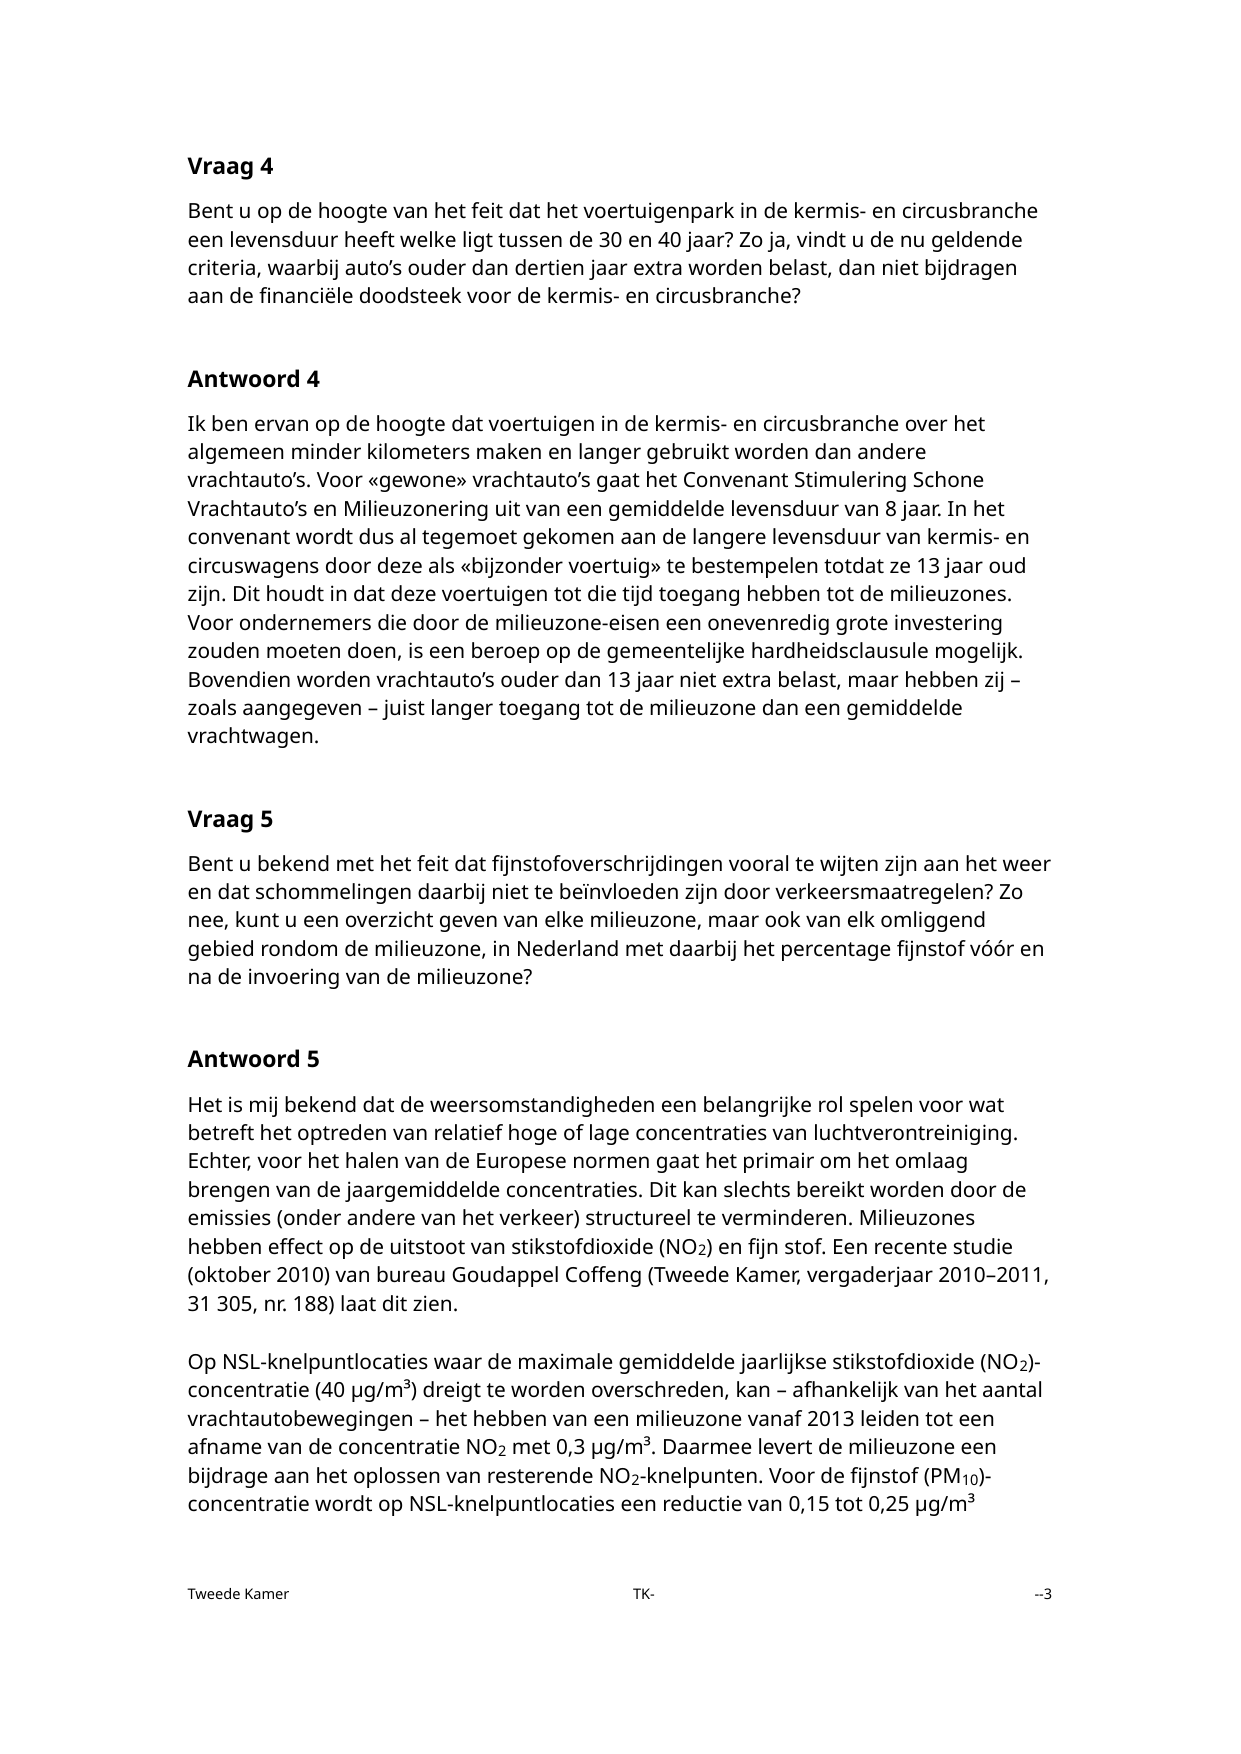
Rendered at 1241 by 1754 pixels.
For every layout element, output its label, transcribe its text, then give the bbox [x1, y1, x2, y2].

text Bent u op de hoogte van het feit dat het voertuigenpark in de kermis- en circusbranche een levensduur heeft welke ligt tussen de 30 en 40 jaar? Zo ja, vindt u de nu geldende criteria, waarbij auto’s ouder dan dertien jaar extra worden belast, dan niet bijdragen aan de financiële doodsteek voor de kermis- en circusbranche? [187, 196, 1053, 310]
subtitle Antwoord 5 [187, 1043, 1053, 1075]
text Het is mij bekend dat de weersomstandigheden een belangrijke rol spelen voor wat betreft het optreden van relatief hoge of lage concentraties van luchtverontreiniging. Echter, voor het halen van de Europese normen gaat het primair om het omlaag brengen van de jaargemiddelde concentraties. Dit kan slechts bereikt worden door de emissies (onder andere van het verkeer) structureel te verminderen. Milieuzones hebben effect op de uitstoot van stikstofdioxide (NO2) en fijn stof. Een recente studie (oktober 2010) van bureau Goudappel Coffeng (Tweede Kamer, vergaderjaar 2010–2011, 31 305, nr. 188) laat dit zien. [187, 1090, 1053, 1317]
text Bent u bekend met het feit dat fijnstofoverschrijdingen vooral te wijten zijn aan het weer en dat schommelingen daarbij niet te beïnvloeden zijn door verkeersmaatregelen? Zo nee, kunt u een overzicht geven van elke milieuzone, maar ook van elk omliggend gebied rondom de milieuzone, in Nederland met daarbij het percentage fijnstof vóór en na de invoering van de milieuzone? [187, 849, 1053, 991]
subtitle Vraag 4 [187, 150, 1053, 181]
subtitle Vraag 5 [187, 802, 1053, 834]
text Ik ben ervan op de hoogte dat voertuigen in de kermis- en circusbranche over het algemeen minder kilometers maken en langer gebruikt worden dan andere vrachtauto’s. Voor «gewone» vrachtauto’s gaat het Convenant Stimulering Schone Vrachtauto’s en Milieuzonering uit van een gemiddelde levensduur van 8 jaar. In het convenant wordt dus al tegemoet gekomen aan de langere levensduur van kermis- en circuswagens door deze als «bijzonder voertuig» te bestempelen totdat ze 13 jaar oud zijn. Dit houdt in dat deze voertuigen tot die tijd toegang hebben tot de milieuzones. Voor ondernemers die door de milieuzone-eisen een onevenredig grote investering zouden moeten doen, is een beroep op de gemeentelijke hardheidsclausule mogelijk. Bovendien worden vrachtauto’s ouder dan 13 jaar niet extra belast, maar hebben zij – zoals aangegeven – juist langer toegang tot de milieuzone dan een gemiddelde vrachtwagen. [187, 409, 1053, 750]
text Op NSL-knelpuntlocaties waar de maximale gemiddelde jaarlijkse stikstofdioxide (NO2)-concentratie (40 µg/m³) dreigt te worden overschreden, kan – afhankelijk van het aantal vrachtautobewegingen – het hebben van een milieuzone vanaf 2013 leiden tot een afname van de concentratie NO2 met 0,3 μg/m³. Daarmee levert de milieuzone een bijdrage aan het oplossen van resterende NO2-knelpunten. Voor de fijnstof (PM10)-concentratie wordt op NSL-knelpuntlocaties een reductie van 0,15 tot 0,25 μg/m³ [187, 1347, 1053, 1518]
subtitle Antwoord 4 [187, 362, 1053, 394]
